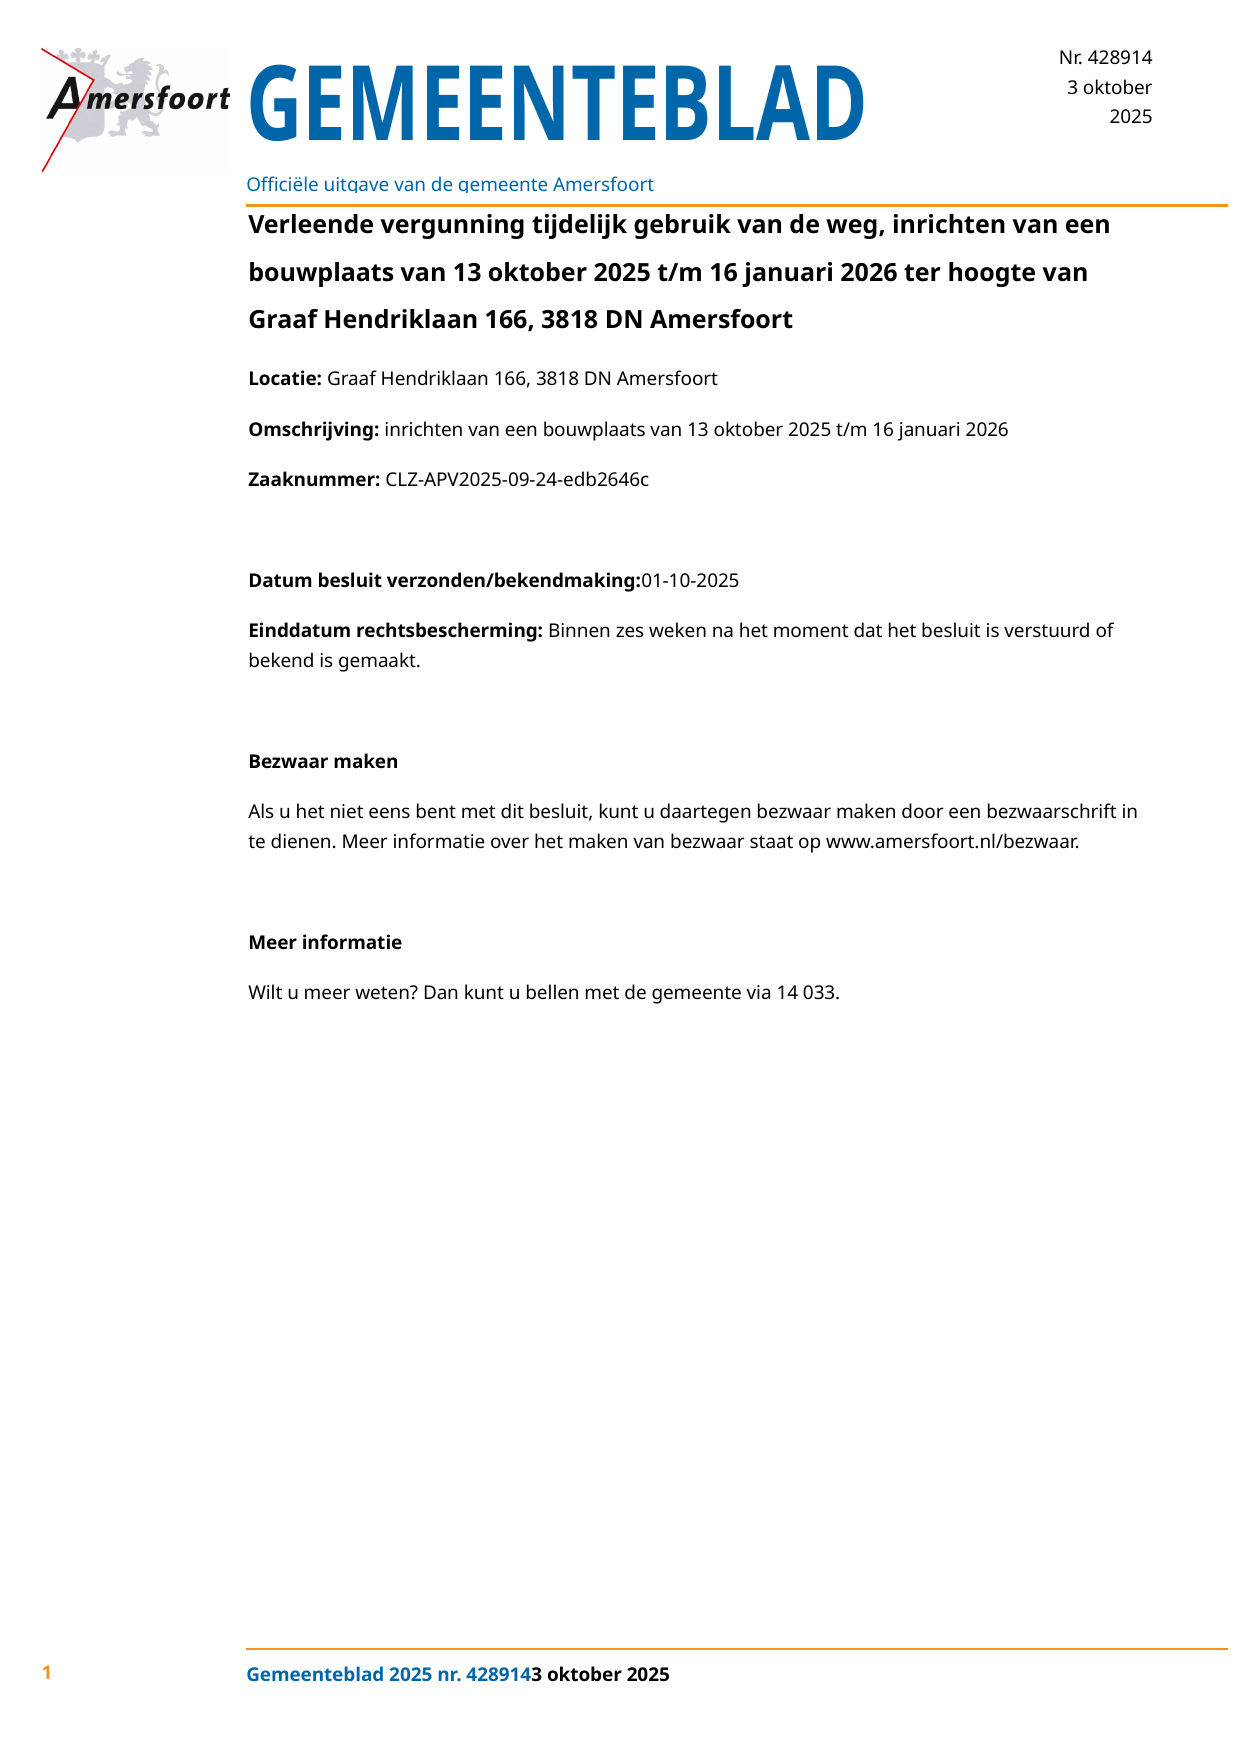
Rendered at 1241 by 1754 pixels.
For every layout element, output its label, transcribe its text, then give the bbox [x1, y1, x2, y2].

text Datum besluit verzonden/bekendmaking:01-10-2025 [248, 567, 1152, 593]
text Verleende vergunning tijdelijk gebruik van de weg, inrichten van een bouwplaats van 13 oktober 2025 t/m 16 januari 2026 ter hoogte van Graaf Hendriklaan 166, 3818 DN Amersfoort [248, 207, 1152, 336]
text Locatie: Graaf Hendriklaan 166, 3818 DN Amersfoort [248, 366, 1152, 391]
text Zaaknummer: CLZ-APV2025-09-24-edb2646c [248, 466, 1152, 492]
text Wilt u meer weten? Dan kunt u bellen met de gemeente via 14 033. [248, 979, 1152, 1005]
text Meer informatie [248, 929, 1152, 954]
text Bezwaar maken [248, 748, 1152, 774]
text Einddatum rechtsbescherming: Binnen zes weken na het moment dat het besluit is verstuurd of bekend is gemaakt. [248, 618, 1152, 673]
picture [41, 47, 231, 172]
text Als u het niet eens bent met dit besluit, kunt u daartegen bezwaar maken door een bezwaarschrift in te dienen. Meer informatie over het maken van bezwaar staat op www.amersfoort.nl/bezwaar. [248, 798, 1152, 854]
text Omschrijving: inrichten van een bouwplaats van 13 oktober 2025 t/m 16 januari 2026 [248, 416, 1152, 442]
